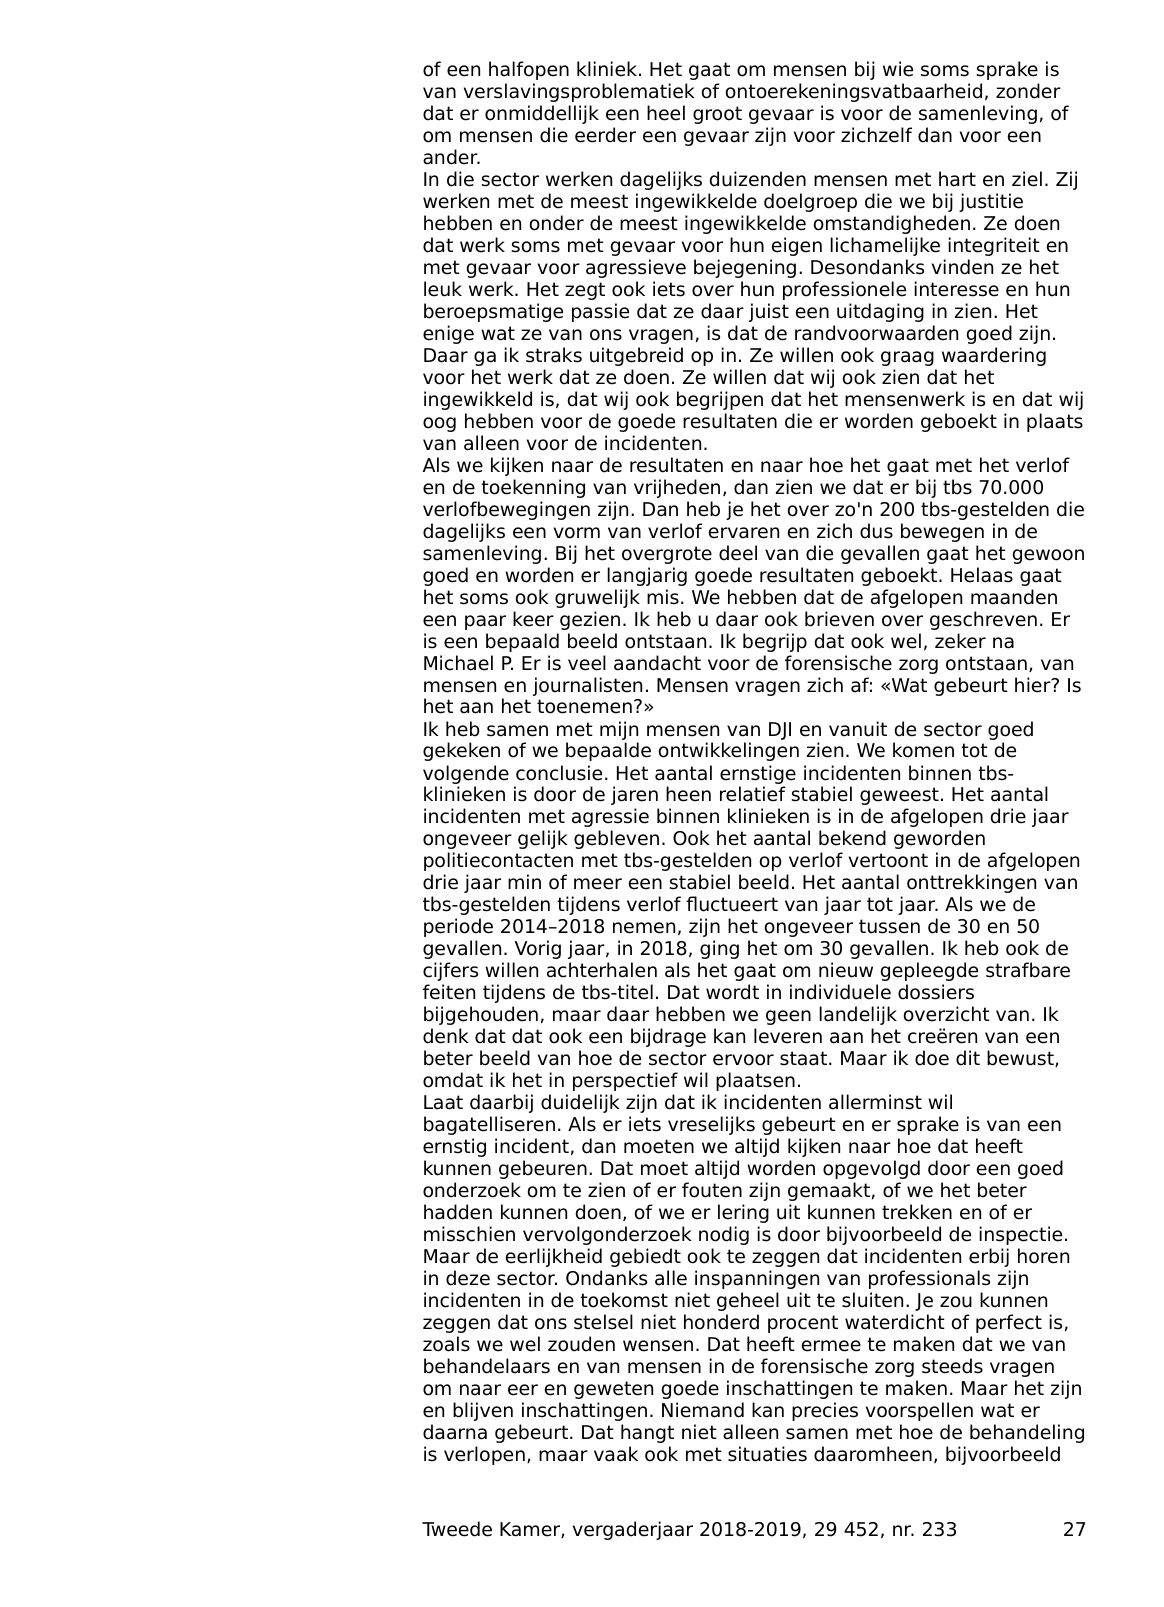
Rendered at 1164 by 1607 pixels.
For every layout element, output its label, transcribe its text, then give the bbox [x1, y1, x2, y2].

text of een halfopen kliniek. Het gaat om mensen bij wie soms sprake is van verslavingsproblematiek of ontoerekeningsvatbaarheid, zonder dat er onmiddellijk een heel groot gevaar is voor de samenleving, of om mensen die eerder een gevaar zijn voor zichzelf dan voor een ander. [422, 59, 1087, 169]
text Laat daarbij duidelijk zijn dat ik incidenten allerminst wil bagatelliseren. Als er iets vreselijks gebeurt en er sprake is van een ernstig incident, dan moeten we altijd kijken naar hoe dat heeft kunnen gebeuren. Dat moet altijd worden opgevolgd door een goed onderzoek om te zien of er fouten zijn gemaakt, of we het beter hadden kunnen doen, of we er lering uit kunnen trekken en of er misschien vervolgonderzoek nodig is door bijvoorbeeld de inspectie. Maar de eerlijkheid gebiedt ook te zeggen dat incidenten erbij horen in deze sector. Ondanks alle inspanningen van professionals zijn incidenten in de toekomst niet geheel uit te sluiten. Je zou kunnen zeggen dat ons stelsel niet honderd procent waterdicht of perfect is, zoals we wel zouden wensen. Dat heeft ermee te maken dat we van behandelaars en van mensen in de forensische zorg steeds vragen om naar eer en geweten goede inschattingen te maken. Maar het zijn en blijven inschattingen. Niemand kan precies voorspellen wat er daarna gebeurt. Dat hangt niet alleen samen met hoe de behandeling is verlopen, maar vaak ook met situaties daaromheen, bijvoorbeeld [422, 1092, 1087, 1466]
text Ik heb samen met mijn mensen van DJI en vanuit de sector goed gekeken of we bepaalde ontwikkelingen zien. We komen tot de volgende conclusie. Het aantal ernstige incidenten binnen tbs-klinieken is door de jaren heen relatief stabiel geweest. Het aantal incidenten met agressie binnen klinieken is in de afgelopen drie jaar ongeveer gelijk gebleven. Ook het aantal bekend geworden politiecontacten met tbs-gestelden op verlof vertoont in de afgelopen drie jaar min of meer een stabiel beeld. Het aantal onttrekkingen van tbs-gestelden tijdens verlof fluctueert van jaar tot jaar. Als we de periode 2014–2018 nemen, zijn het ongeveer tussen de 30 en 50 gevallen. Vorig jaar, in 2018, ging het om 30 gevallen. Ik heb ook de cijfers willen achterhalen als het gaat om nieuw gepleegde strafbare feiten tijdens de tbs-titel. Dat wordt in individuele dossiers bijgehouden, maar daar hebben we geen landelijk overzicht van. Ik denk dat dat ook een bijdrage kan leveren aan het creëren van een beter beeld van hoe de sector ervoor staat. Maar ik doe dit bewust, omdat ik het in perspectief wil plaatsen. [422, 718, 1087, 1092]
text Als we kijken naar de resultaten en naar hoe het gaat met het verlof en de toekenning van vrijheden, dan zien we dat er bij tbs 70.000 verlofbewegingen zijn. Dan heb je het over zo'n 200 tbs-gestelden die dagelijks een vorm van verlof ervaren en zich dus bewegen in de samenleving. Bij het overgrote deel van die gevallen gaat het gewoon goed en worden er langjarig goede resultaten geboekt. Helaas gaat het soms ook gruwelijk mis. We hebben dat de afgelopen maanden een paar keer gezien. Ik heb u daar ook brieven over geschreven. Er is een bepaald beeld ontstaan. Ik begrijp dat ook wel, zeker na Michael P. Er is veel aandacht voor de forensische zorg ontstaan, van mensen en journalisten. Mensen vragen zich af: «Wat gebeurt hier? Is het aan het toenemen?» [422, 455, 1087, 718]
text In die sector werken dagelijks duizenden mensen met hart en ziel. Zij werken met de meest ingewikkelde doelgroep die we bij justitie hebben en onder de meest ingewikkelde omstandigheden. Ze doen dat werk soms met gevaar voor hun eigen lichamelijke integriteit en met gevaar voor agressieve bejegening. Desondanks vinden ze het leuk werk. Het zegt ook iets over hun professionele interesse en hun beroepsmatige passie dat ze daar juist een uitdaging in zien. Het enige wat ze van ons vragen, is dat de randvoorwaarden goed zijn. Daar ga ik straks uitgebreid op in. Ze willen ook graag waardering voor het werk dat ze doen. Ze willen dat wij ook zien dat het ingewikkeld is, dat wij ook begrijpen dat het mensenwerk is en dat wij oog hebben voor de goede resultaten die er worden geboekt in plaats van alleen voor de incidenten. [422, 169, 1087, 455]
